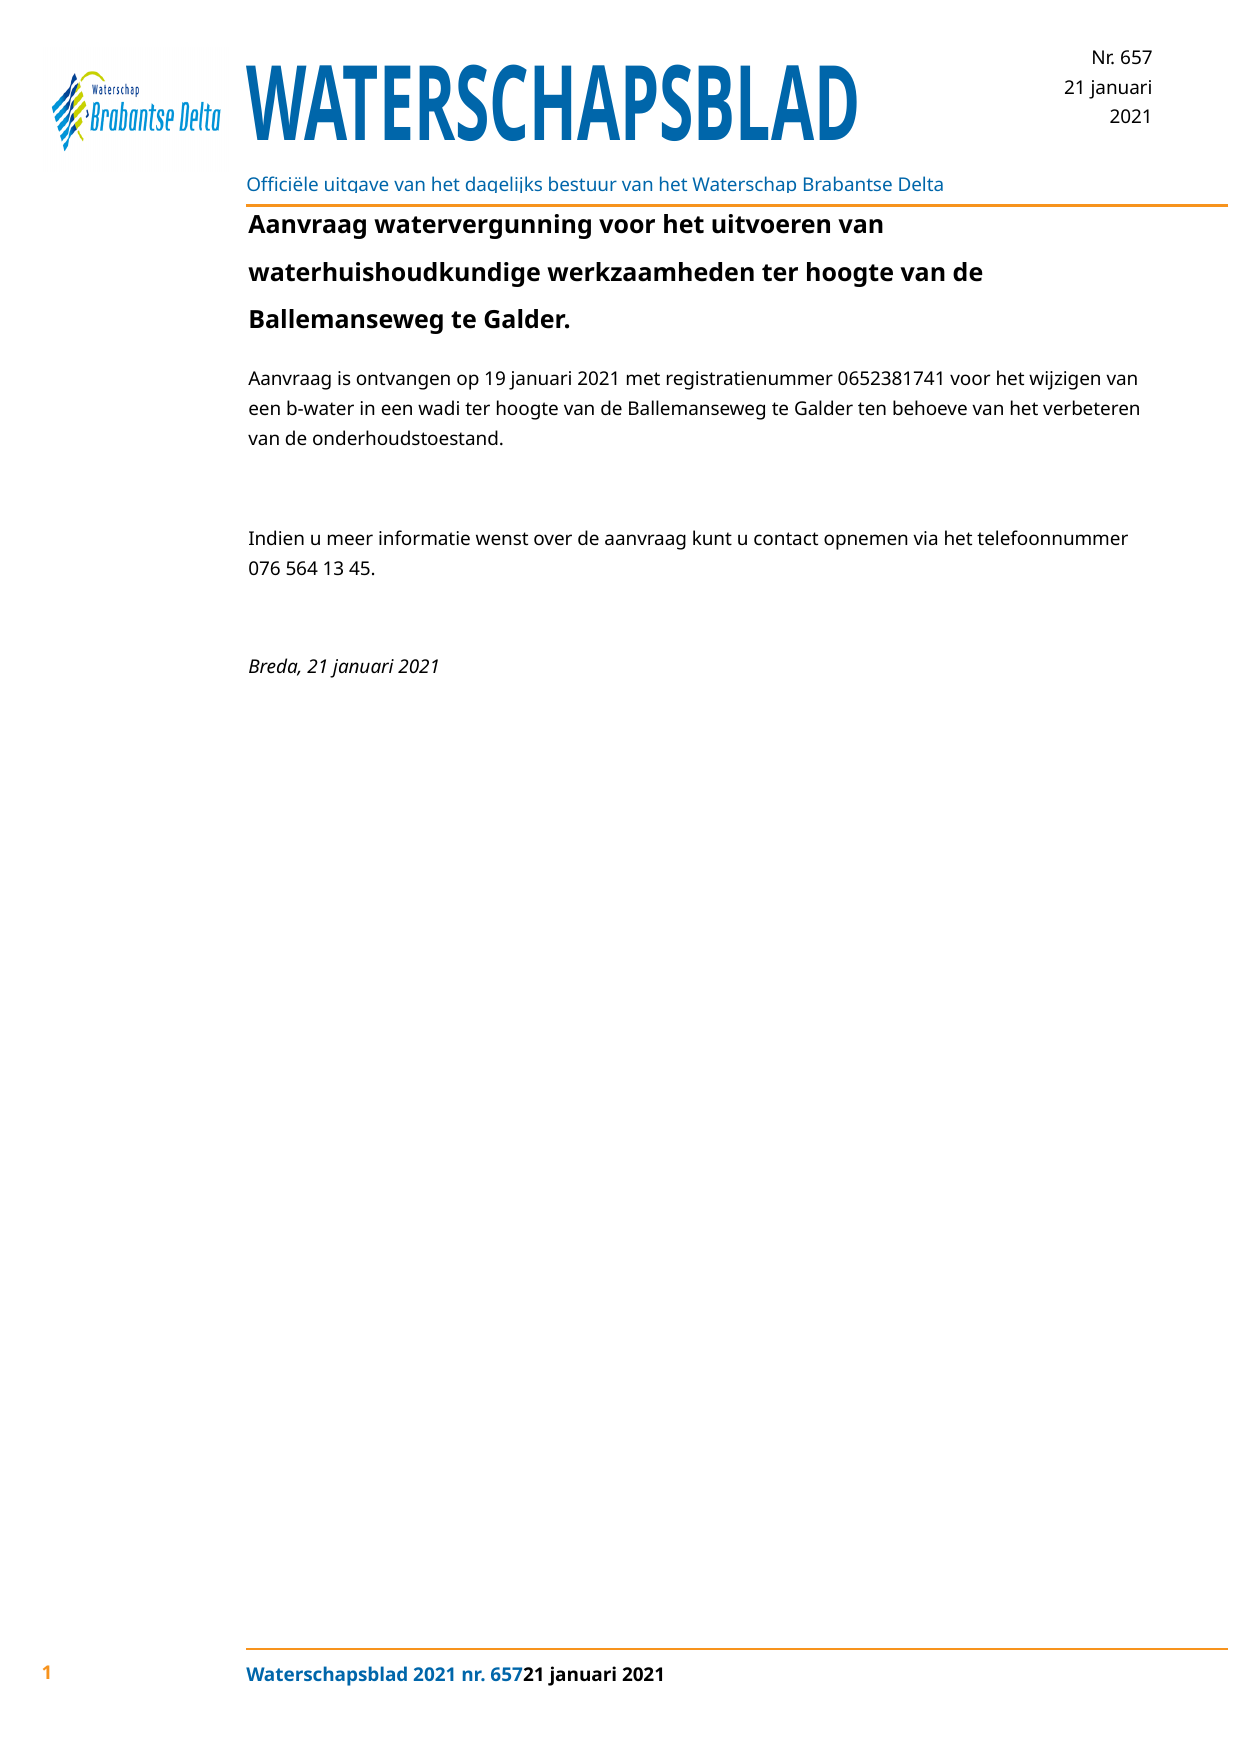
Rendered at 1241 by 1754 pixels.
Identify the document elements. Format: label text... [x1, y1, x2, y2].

text Breda, 21 januari 2021 [248, 653, 1152, 679]
text Aanvraag is ontvangen op 19 januari 2021 met registratienummer 0652381741 voor het wijzigen van een b-water in een wadi ter hoogte van de Ballemanseweg te Galder ten behoeve van het verbeteren van de onderhoudstoestand. [248, 366, 1152, 450]
picture [41, 47, 231, 172]
text Indien u meer informatie wenst over de aanvraag kunt u contact opnemen via het telefoonnummer 076 564 13 45. [248, 526, 1152, 581]
text Aanvraag watervergunning voor het uitvoeren van waterhuishoudkundige werkzaamheden ter hoogte van de Ballemanseweg te Galder. [248, 207, 1152, 336]
